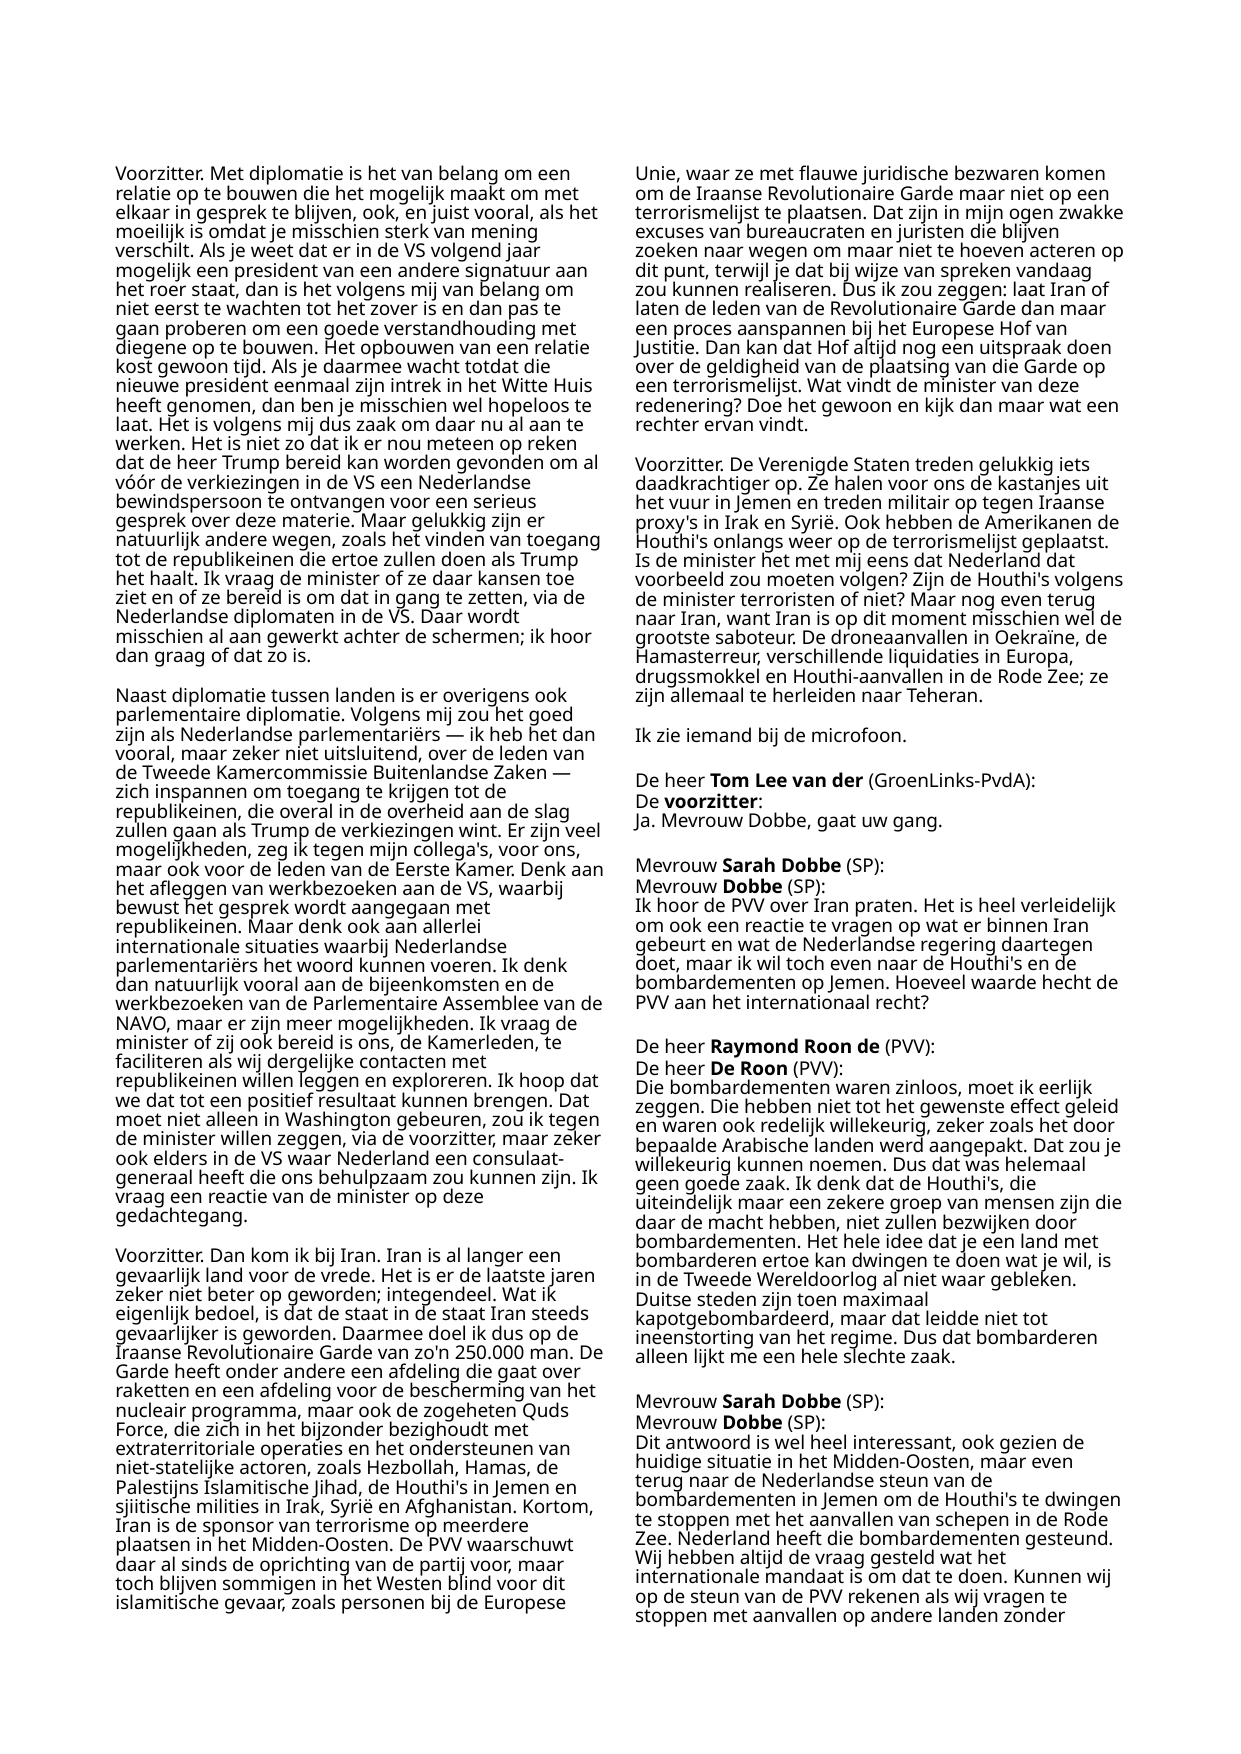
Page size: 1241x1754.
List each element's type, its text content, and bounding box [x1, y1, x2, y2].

text Voorzitter. Dan kom ik bij Iran. Iran is al langer een gevaarlijk land voor de vrede. Het is er de laatste jaren zeker niet beter op geworden; integendeel. Wat ik eigenlijk bedoel, is dat de staat in de staat Iran steeds gevaarlijker is geworden. Daarmee doel ik dus op de Iraanse Revolutionaire Garde van zo'n 250.000 man. De Garde heeft onder andere een afdeling die gaat over raketten en een afdeling voor de bescherming van het nucleair programma, maar ook de zogeheten Quds Force, die zich in het bijzonder bezighoudt met extraterritoriale operaties en het ondersteunen van niet-statelijke actoren, zoals Hezbollah, Hamas, de Palestijns Islamitische Jihad, de Houthi's in Jemen en sjiitische milities in Irak, Syrië en Afghanistan. Kortom, Iran is de sponsor van terrorisme op meerdere plaatsen in het Midden-Oosten. De PVV waarschuwt daar al sinds de oprichting van de partij voor, maar toch blijven sommigen in het Westen blind voor dit islamitische gevaar, zoals personen bij de Europese [115, 1247, 605, 1613]
text De heer Raymond Roon de (PVV): [635, 1034, 1125, 1059]
text Unie, waar ze met flauwe juridische bezwaren komen om de Iraanse Revolutionaire Garde maar niet op een terrorismelijst te plaatsen. Dat zijn in mijn ogen zwakke excuses van bureaucraten en juristen die blijven zoeken naar wegen om maar niet te hoeven acteren op dit punt, terwijl je dat bij wijze van spreken vandaag zou kunnen realiseren. Dus ik zou zeggen: laat Iran of laten de leden van de Revolutionaire Garde dan maar een proces aanspannen bij het Europese Hof van Justitie. Dan kan dat Hof altijd nog een uitspraak doen over de geldigheid van de plaatsing van die Garde op een terrorismelijst. Wat vindt de minister van deze redenering? Doe het gewoon en kijk dan maar wat een rechter ervan vindt. [635, 165, 1125, 435]
text Mevrouw Dobbe (SP): [635, 878, 1125, 897]
text Voorzitter. De Verenigde Staten treden gelukkig iets daadkrachtiger op. Ze halen voor ons de kastanjes uit het vuur in Jemen en treden militair op tegen Iraanse proxy's in Irak en Syrië. Ook hebben de Amerikanen de Houthi's onlangs weer op de terrorismelijst geplaatst. Is de minister het met mij eens dat Nederland dat voorbeeld zou moeten volgen? Zijn de Houthi's volgens de minister terroristen of niet? Maar nog even terug naar Iran, want Iran is op dit moment misschien wel de grootste saboteur. De droneaanvallen in Oekraïne, de Hamasterreur, verschillende liquidaties in Europa, drugssmokkel en Houthi-aanvallen in de Rode Zee; ze zijn allemaal te herleiden naar Teheran. [635, 456, 1125, 706]
text Ja. Mevrouw Dobbe, gaat uw gang. [635, 812, 1125, 831]
text Ik zie iemand bij de microfoon. [635, 727, 1125, 746]
text Die bombardementen waren zinloos, moet ik eerlijk zeggen. Die hebben niet tot het gewenste effect geleid en waren ook redelijk willekeurig, zeker zoals het door bepaalde Arabische landen werd aangepakt. Dat zou je willekeurig kunnen noemen. Dus dat was helemaal geen goede zaak. Ik denk dat de Houthi's, die uiteindelijk maar een zekere groep van mensen zijn die daar de macht hebben, niet zullen bezwijken door bombardementen. Het hele idee dat je een land met bombarderen ertoe kan dwingen te doen wat je wil, is in de Tweede Wereldoorlog al niet waar gebleken. Duitse steden zijn toen maximaal kapotgebombardeerd, maar dat leidde niet tot ineenstorting van het regime. Dus dat bombarderen alleen lijkt me een hele slechte zaak. [635, 1079, 1125, 1368]
text Naast diplomatie tussen landen is er overigens ook parlementaire diplomatie. Volgens mij zou het goed zijn als Nederlandse parlementariërs — ik heb het dan vooral, maar zeker niet uitsluitend, over de leden van de Tweede Kamercommissie Buitenlandse Zaken — zich inspannen om toegang te krijgen tot de republikeinen, die overal in de overheid aan de slag zullen gaan als Trump de verkiezingen wint. Er zijn veel mogelijkheden, zeg ik tegen mijn collega's, voor ons, maar ook voor de leden van de Eerste Kamer. Denk aan het afleggen van werkbezoeken aan de VS, waarbij bewust het gesprek wordt aangegaan met republikeinen. Maar denk ook aan allerlei internationale situaties waarbij Nederlandse parlementariërs het woord kunnen voeren. Ik denk dan natuurlijk vooral aan de bijeenkomsten en de werkbezoeken van de Parlementaire Assemblee van de NAVO, maar er zijn meer mogelijkheden. Ik vraag de minister of zij ook bereid is ons, de Kamerleden, te faciliteren als wij dergelijke contacten met republikeinen willen leggen en exploreren. Ik hoop dat we dat tot een positief resultaat kunnen brengen. Dat moet niet alleen in Washington gebeuren, zou ik tegen de minister willen zeggen, via de voorzitter, maar zeker ook elders in de VS waar Nederland een consulaat-generaal heeft die ons behulpzaam zou kunnen zijn. Ik vraag een reactie van de minister op deze gedachtegang. [115, 687, 605, 1227]
text Mevrouw Sarah Dobbe (SP): [635, 1389, 1125, 1414]
text Ik hoor de PVV over Iran praten. Het is heel verleidelijk om ook een reactie te vragen op wat er binnen Iran gebeurt en wat de Nederlandse regering daartegen doet, maar ik wil toch even naar de Houthi's en de bombardementen op Jemen. Hoeveel waarde hecht de PVV aan het internationaal recht? [635, 897, 1125, 1013]
text De heer Tom Lee van der (GroenLinks-PvdA): [635, 767, 1125, 793]
text Mevrouw Dobbe (SP): [635, 1414, 1125, 1434]
text De heer De Roon (PVV): [635, 1059, 1125, 1079]
text De voorzitter: [635, 793, 1125, 812]
text Mevrouw Sarah Dobbe (SP): [635, 852, 1125, 878]
text Dit antwoord is wel heel interessant, ook gezien de huidige situatie in het Midden-Oosten, maar even terug naar de Nederlandse steun van de bombardementen in Jemen om de Houthi's te dwingen te stoppen met het aanvallen van schepen in de Rode Zee. Nederland heeft die bombardementen gesteund. Wij hebben altijd de vraag gesteld wat het internationale mandaat is om dat te doen. Kunnen wij op de steun van de PVV rekenen als wij vragen te stoppen met aanvallen op andere landen zonder [635, 1434, 1125, 1626]
text Voorzitter. Met diplomatie is het van belang om een relatie op te bouwen die het mogelijk maakt om met elkaar in gesprek te blijven, ook, en juist vooral, als het moeilijk is omdat je misschien sterk van mening verschilt. Als je weet dat er in de VS volgend jaar mogelijk een president van een andere signatuur aan het roer staat, dan is het volgens mij van belang om niet eerst te wachten tot het zover is en dan pas te gaan proberen om een goede verstandhouding met diegene op te bouwen. Het opbouwen van een relatie kost gewoon tijd. Als je daarmee wacht totdat die nieuwe president eenmaal zijn intrek in het Witte Huis heeft genomen, dan ben je misschien wel hopeloos te laat. Het is volgens mij dus zaak om daar nu al aan te werken. Het is niet zo dat ik er nou meteen op reken dat de heer Trump bereid kan worden gevonden om al vóór de verkiezingen in de VS een Nederlandse bewindspersoon te ontvangen voor een serieus gesprek over deze materie. Maar gelukkig zijn er natuurlijk andere wegen, zoals het vinden van toegang tot de republikeinen die ertoe zullen doen als Trump het haalt. Ik vraag de minister of ze daar kansen toe ziet en of ze bereid is om dat in gang te zetten, via de Nederlandse diplomaten in de VS. Daar wordt misschien al aan gewerkt achter de schermen; ik hoor dan graag of dat zo is. [115, 165, 605, 666]
